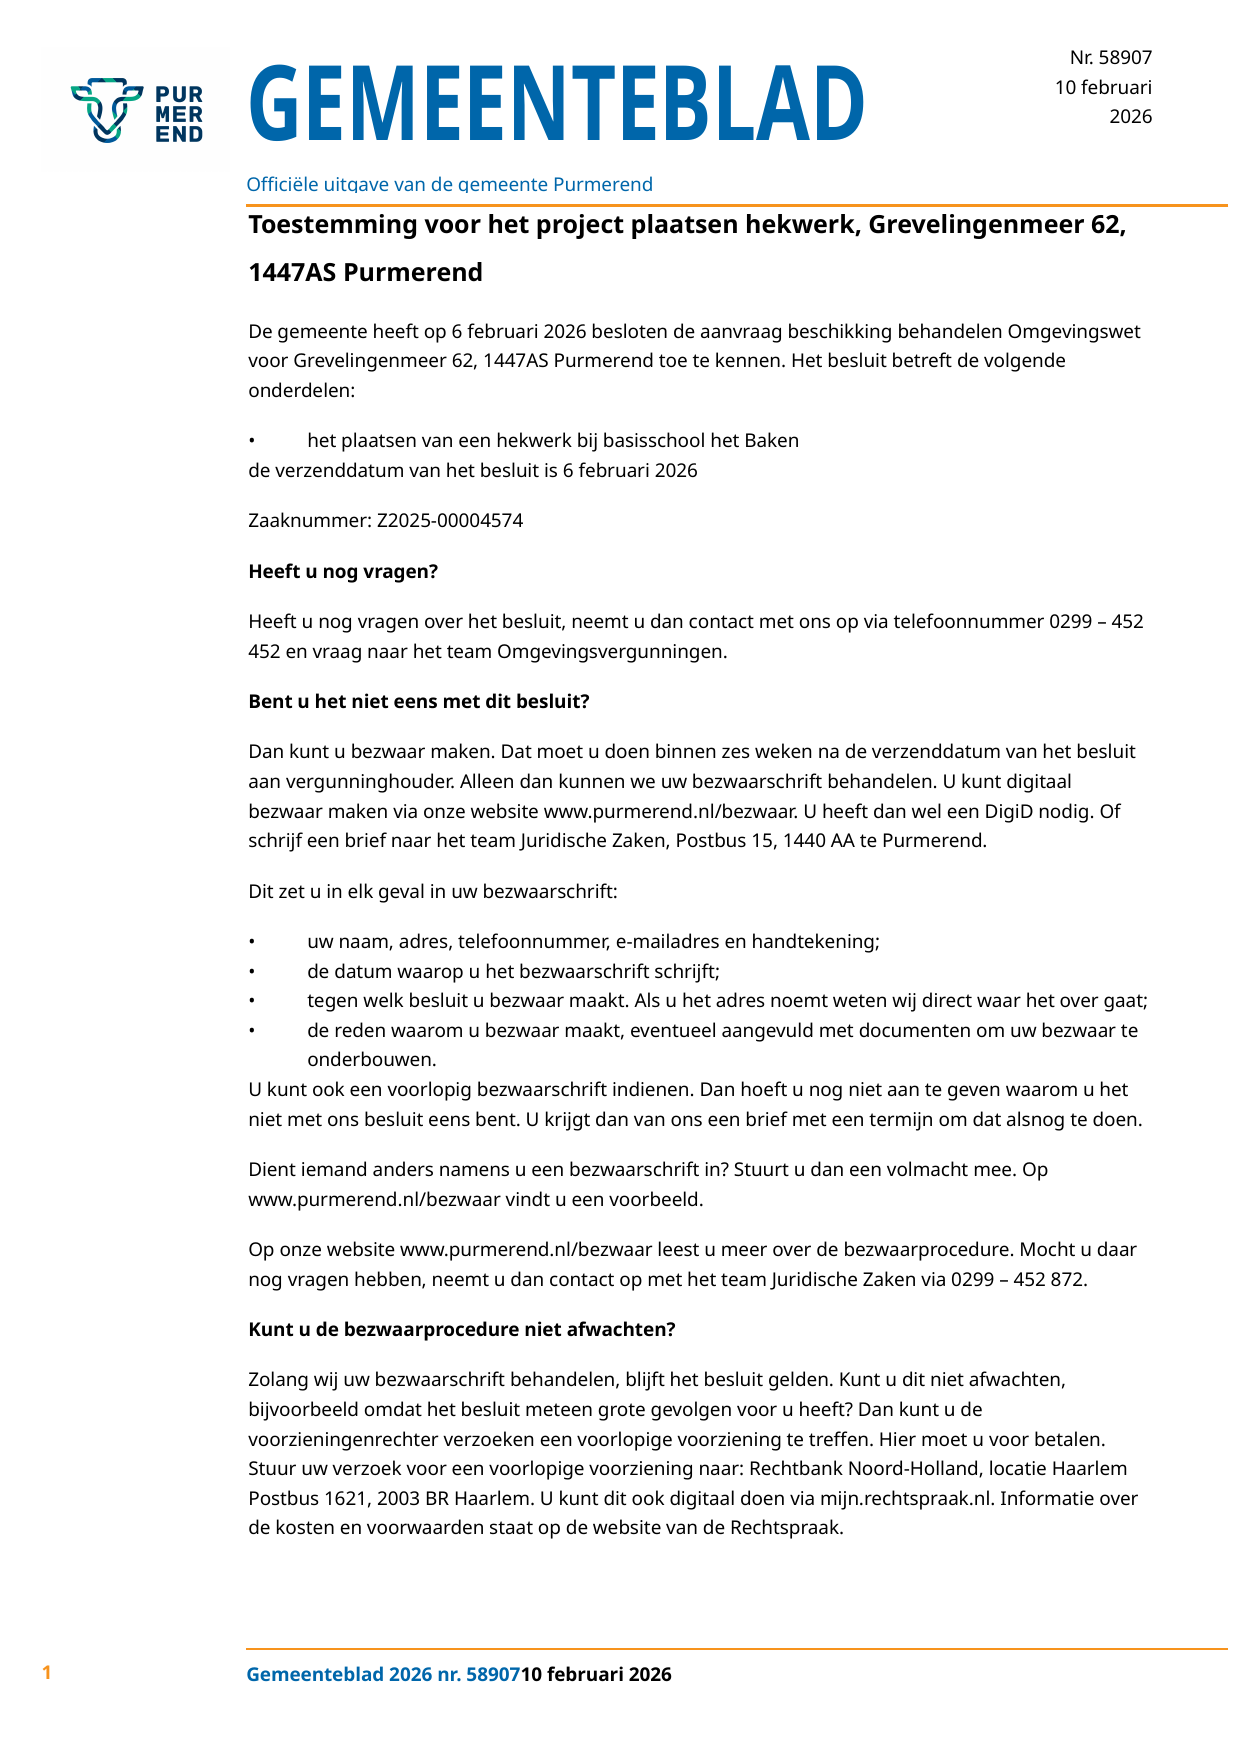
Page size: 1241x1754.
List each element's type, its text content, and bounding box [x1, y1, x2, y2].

text Heeft u nog vragen over het besluit, neemt u dan contact met ons op via telefoonnummer 0299 – 452 452 en vraag naar het team Omgevingsvergunningen. [248, 608, 1152, 664]
text Toestemming voor het project plaatsen hekwerk, Grevelingenmeer 62, 1447AS Purmerend [248, 207, 1152, 288]
text Dient iemand anders namens u een bezwaarschrift in? Stuurt u dan een volmacht mee. Op www.purmerend.nl/bezwaar vindt u een voorbeeld. [248, 1156, 1152, 1212]
text Op onze website www.purmerend.nl/bezwaar leest u meer over de bezwaarprocedure. Mocht u daar nog vragen hebben, neemt u dan contact op met het team Juridische Zaken via 0299 – 452 872. [248, 1236, 1152, 1292]
text Dan kunt u bezwaar maken. Dat moet u doen binnen zes weken na de verzenddatum van het besluit aan vergunninghouder. Alleen dan kunnen we uw bezwaarschrift behandelen. U kunt digitaal bezwaar maken via onze website www.purmerend.nl/bezwaar. U heeft dan wel een DigiD nodig. Of schrijf een brief naar het team Juridische Zaken, Postbus 15, 1440 AA te Purmerend. [248, 739, 1152, 853]
text de verzenddatum van het besluit is 6 februari 2026 [248, 457, 1152, 483]
text Dit zet u in elk geval in uw bezwaarschrift: [248, 878, 1152, 904]
text Kunt u de bezwaarprocedure niet afwachten? [248, 1316, 1152, 1342]
list de datum waarop u het bezwaarschrift schrijft; [248, 958, 1152, 984]
text Bent u het niet eens met dit besluit? [248, 688, 1152, 714]
text De gemeente heeft op 6 februari 2026 besloten de aanvraag beschikking behandelen Omgevingswet voor Grevelingenmeer 62, 1447AS Purmerend toe te kennen. Het besluit betreft de volgende onderdelen: [248, 318, 1152, 403]
text Zaaknummer: Z2025-00004574 [248, 507, 1152, 533]
list uw naam, adres, telefoonnummer, e-mailadres en handtekening; [248, 928, 1152, 954]
list de reden waarom u bezwaar maakt, eventueel aangevuld met documenten om uw bezwaar te onderbouwen. [248, 1017, 1152, 1072]
list tegen welk besluit u bezwaar maakt. Als u het adres noemt weten wij direct waar het over gaat; [248, 987, 1152, 1013]
text Heeft u nog vragen? [248, 558, 1152, 584]
list het plaatsen van een hekwerk bij basisschool het Baken [248, 427, 1152, 453]
picture [41, 47, 231, 172]
text Zolang wij uw bezwaarschrift behandelen, blijft het besluit gelden. Kunt u dit niet afwachten, bijvoorbeeld omdat het besluit meteen grote gevolgen voor u heeft? Dan kunt u de voorzieningenrechter verzoeken een voorlopige voorziening te treffen. Hier moet u voor betalen. Stuur uw verzoek voor een voorlopige voorziening naar: Rechtbank Noord-Holland, locatie Haarlem Postbus 1621, 2003 BR Haarlem. U kunt dit ook digitaal doen via mijn.rechtspraak.nl. Informatie over de kosten en voorwaarden staat op de website van de Rechtspraak. [248, 1367, 1152, 1540]
text U kunt ook een voorlopig bezwaarschrift indienen. Dan hoeft u nog niet aan te geven waarom u het niet met ons besluit eens bent. U krijgt dan van ons een brief met een termijn om dat alsnog te doen. [248, 1076, 1152, 1132]
